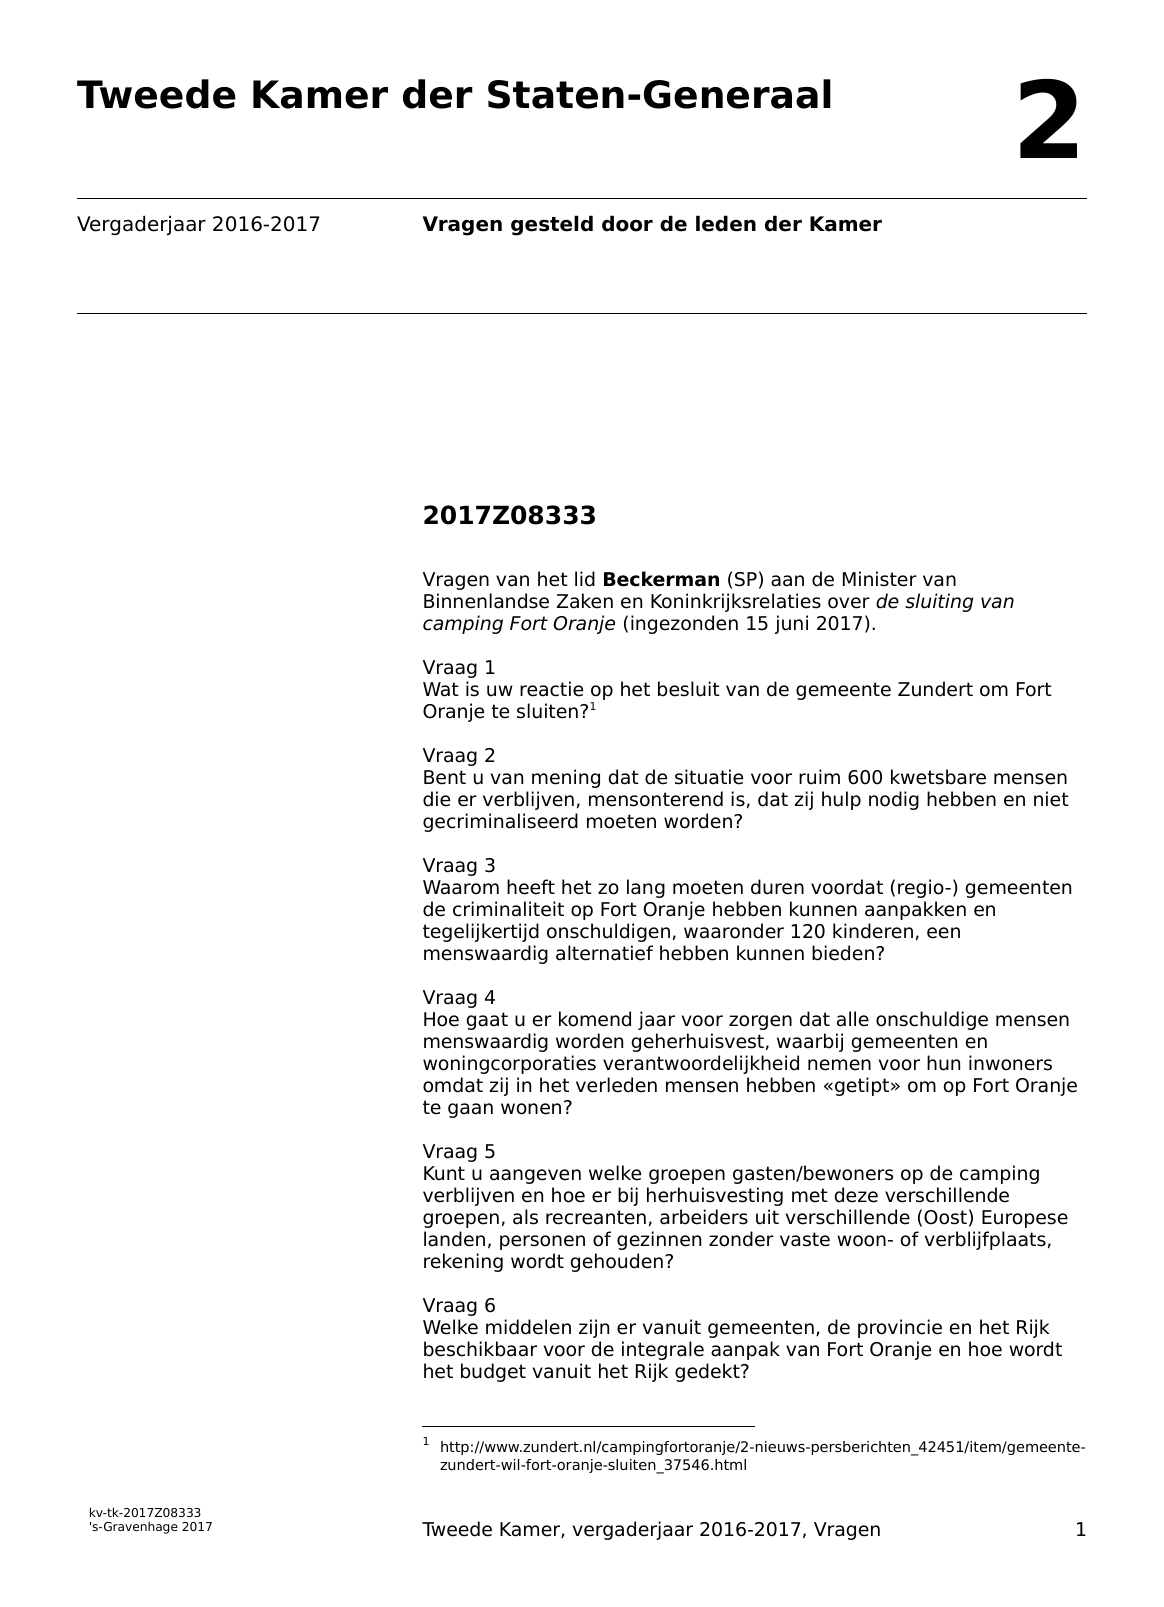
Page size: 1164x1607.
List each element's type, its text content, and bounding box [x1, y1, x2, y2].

text Hoe gaat u er komend jaar voor zorgen dat alle onschuldige mensen menswaardig worden geherhuisvest, waarbij gemeenten en woningcorporaties verantwoordelijkheid nemen voor hun inwoners omdat zij in het verleden mensen hebben «getipt» om op Fort Oranje te gaan wonen? [422, 1009, 1087, 1119]
table_header 2 [886, 59, 1087, 198]
text 2017Z08333 [422, 501, 1087, 531]
text Waarom heeft het zo lang moeten duren voordat (regio-) gemeenten de criminaliteit op Fort Oranje hebben kunnen aanpakken en tegelijkertijd onschuldigen, waaronder 120 kinderen, een menswaardig alternatief hebben kunnen bieden? [422, 877, 1087, 965]
text Vraag 5 [422, 1141, 1087, 1163]
table_cell Vragen gesteld door de leden der Kamer [422, 199, 1087, 313]
table_header Tweede Kamer der Staten-Generaal [77, 59, 886, 198]
text Vraag 2 [422, 745, 1087, 767]
text Wat is uw reactie op het besluit van de gemeente Zundert om Fort Oranje te sluiten? [422, 679, 1087, 723]
text Vraag 6 [422, 1295, 1087, 1317]
text http://www.zundert.nl/campingfortoranje/2-nieuws-persberichten_42451/item/gemeente-zundert-wil-fort-oranje-sluiten_37546.html [422, 1435, 1087, 1474]
text Vraag 3 [422, 855, 1087, 877]
text kv-tk-2017Z08333 [88, 1506, 323, 1520]
text 's-Gravenhage 2017 [88, 1520, 323, 1534]
text Vraag 1 [422, 657, 1087, 679]
text Vragen van het lid Beckerman (SP) aan de Minister van Binnenlandse Zaken en Koninkrijksrelaties over de sluiting van camping Fort Oranje (ingezonden 15 juni 2017). [422, 569, 1087, 635]
text Welke middelen zijn er vanuit gemeenten, de provincie en het Rijk beschikbaar voor de integrale aanpak van Fort Oranje en hoe wordt het budget vanuit het Rijk gedekt? [422, 1317, 1087, 1383]
table_cell Vergaderjaar 2016-2017 [77, 199, 422, 313]
text Bent u van mening dat de situatie voor ruim 600 kwetsbare mensen die er verblijven, mensonterend is, dat zij hulp nodig hebben en niet gecriminaliseerd moeten worden? [422, 767, 1087, 833]
text Kunt u aangeven welke groepen gasten/bewoners op de camping verblijven en hoe er bij herhuisvesting met deze verschillende groepen, als recreanten, arbeiders uit verschillende (Oost) Europese landen, personen of gezinnen zonder vaste woon- of verblijfplaats, rekening wordt gehouden? [422, 1163, 1087, 1273]
text Vraag 4 [422, 987, 1087, 1009]
